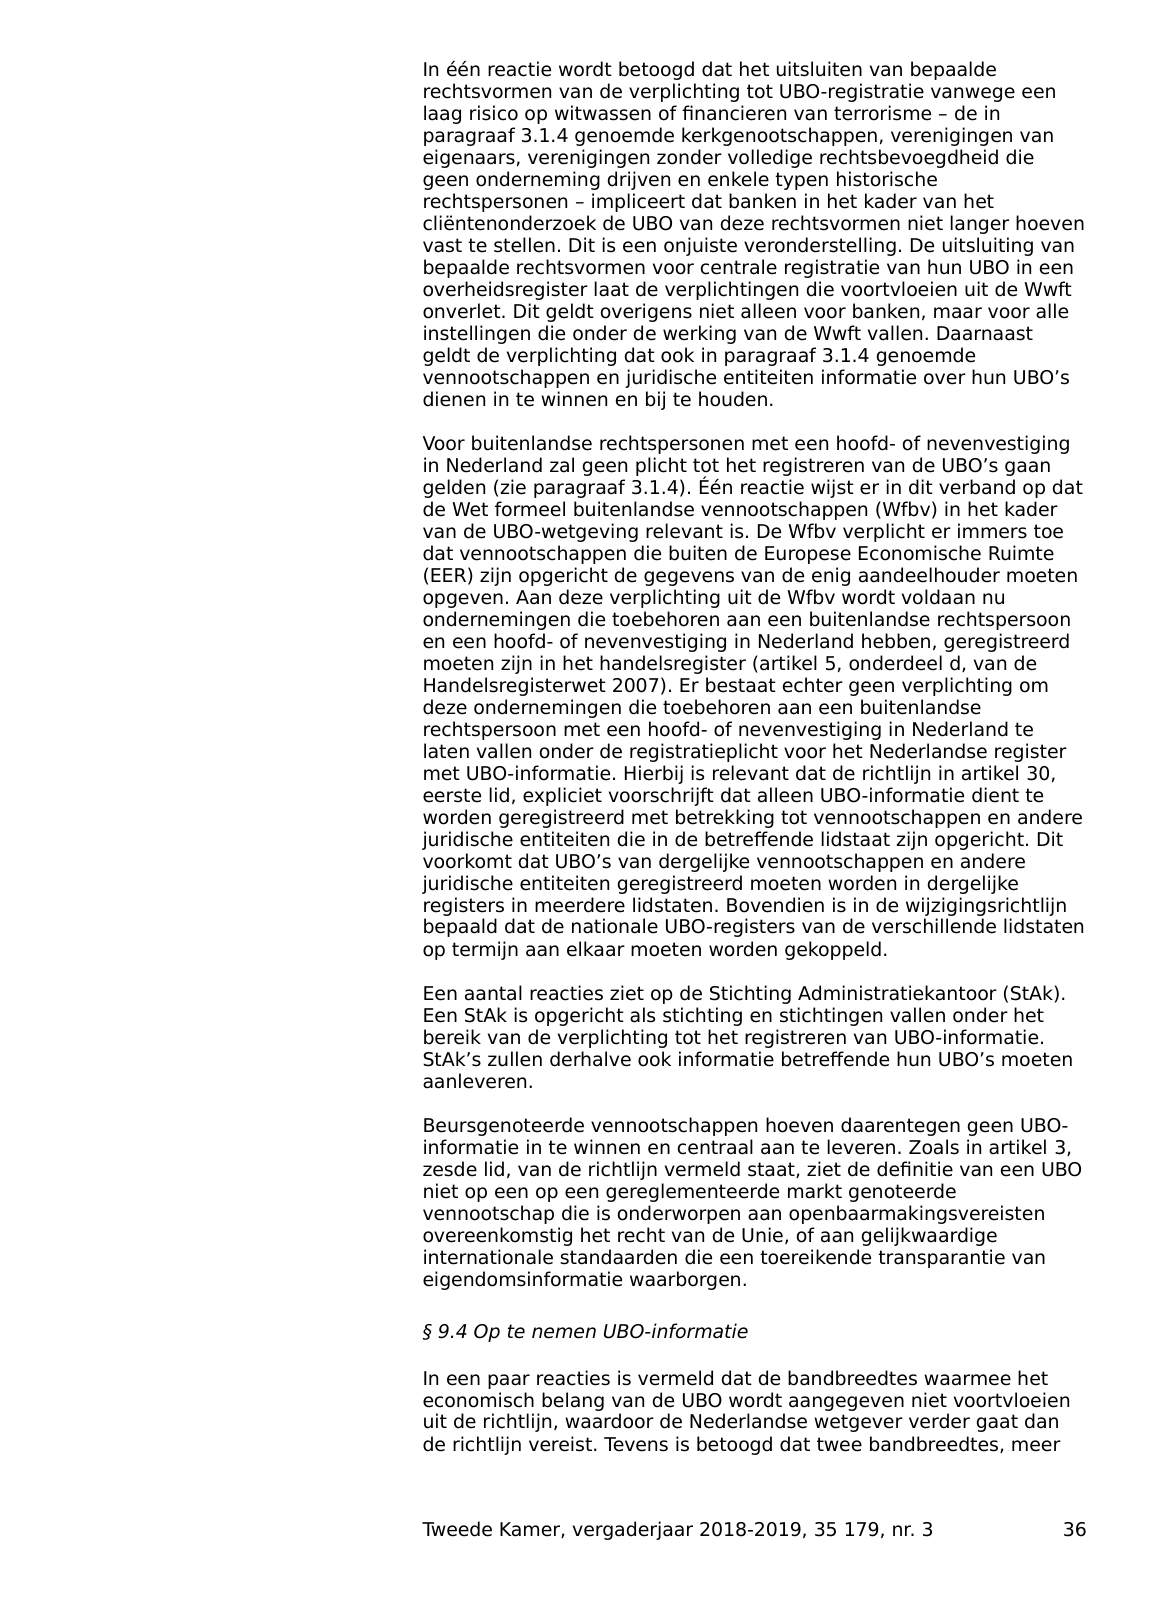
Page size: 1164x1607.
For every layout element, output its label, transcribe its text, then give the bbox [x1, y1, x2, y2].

text Beursgenoteerde vennootschappen hoeven daarentegen geen UBO-informatie in te winnen en centraal aan te leveren. Zoals in artikel 3, zesde lid, van de richtlijn vermeld staat, ziet de definitie van een UBO niet op een op een gereglementeerde markt genoteerde vennootschap die is onderworpen aan openbaarmakingsvereisten overeenkomstig het recht van de Unie, of aan gelijkwaardige internationale standaarden die een toereikende transparantie van eigendomsinformatie waarborgen. [422, 1115, 1087, 1291]
text In één reactie wordt betoogd dat het uitsluiten van bepaalde rechtsvormen van de verplichting tot UBO-registratie vanwege een laag risico op witwassen of financieren van terrorisme – de in paragraaf 3.1.4 genoemde kerkgenootschappen, verenigingen van eigenaars, verenigingen zonder volledige rechtsbevoegdheid die geen onderneming drijven en enkele typen historische rechtspersonen – impliceert dat banken in het kader van het cliëntenonderzoek de UBO van deze rechtsvormen niet langer hoeven vast te stellen. Dit is een onjuiste veronderstelling. De uitsluiting van bepaalde rechtsvormen voor centrale registratie van hun UBO in een overheidsregister laat de verplichtingen die voortvloeien uit de Wwft onverlet. Dit geldt overigens niet alleen voor banken, maar voor alle instellingen die onder de werking van de Wwft vallen. Daarnaast geldt de verplichting dat ook in paragraaf 3.1.4 genoemde vennootschappen en juridische entiteiten informatie over hun UBO’s dienen in te winnen en bij te houden. [422, 59, 1087, 411]
text In een paar reacties is vermeld dat de bandbreedtes waarmee het economisch belang van de UBO wordt aangegeven niet voortvloeien uit de richtlijn, waardoor de Nederlandse wetgever verder gaat dan de richtlijn vereist. Tevens is betoogd dat twee bandbreedtes, meer [422, 1367, 1087, 1455]
subtitle § 9.4 Op te nemen UBO-informatie [422, 1321, 1087, 1342]
text Voor buitenlandse rechtspersonen met een hoofd- of nevenvestiging in Nederland zal geen plicht tot het registreren van de UBO’s gaan gelden (zie paragraaf 3.1.4). Één reactie wijst er in dit verband op dat de Wet formeel buitenlandse vennootschappen (Wfbv) in het kader van de UBO-wetgeving relevant is. De Wfbv verplicht er immers toe dat vennootschappen die buiten de Europese Economische Ruimte (EER) zijn opgericht de gegevens van de enig aandeelhouder moeten opgeven. Aan deze verplichting uit de Wfbv wordt voldaan nu ondernemingen die toebehoren aan een buitenlandse rechtspersoon en een hoofd- of nevenvestiging in Nederland hebben, geregistreerd moeten zijn in het handelsregister (artikel 5, onderdeel d, van de Handelsregisterwet 2007). Er bestaat echter geen verplichting om deze ondernemingen die toebehoren aan een buitenlandse rechtspersoon met een hoofd- of nevenvestiging in Nederland te laten vallen onder de registratieplicht voor het Nederlandse register met UBO-informatie. Hierbij is relevant dat de richtlijn in artikel 30, eerste lid, expliciet voorschrijft dat alleen UBO-informatie dient te worden geregistreerd met betrekking tot vennootschappen en andere juridische entiteiten die in de betreffende lidstaat zijn opgericht. Dit voorkomt dat UBO’s van dergelijke vennootschappen en andere juridische entiteiten geregistreerd moeten worden in dergelijke registers in meerdere lidstaten. Bovendien is in de wijzigingsrichtlijn bepaald dat de nationale UBO-registers van de verschillende lidstaten op termijn aan elkaar moeten worden gekoppeld. [422, 433, 1087, 960]
text Een aantal reacties ziet op de Stichting Administratiekantoor (StAk). Een StAk is opgericht als stichting en stichtingen vallen onder het bereik van de verplichting tot het registreren van UBO-informatie. StAk’s zullen derhalve ook informatie betreffende hun UBO’s moeten aanleveren. [422, 983, 1087, 1092]
